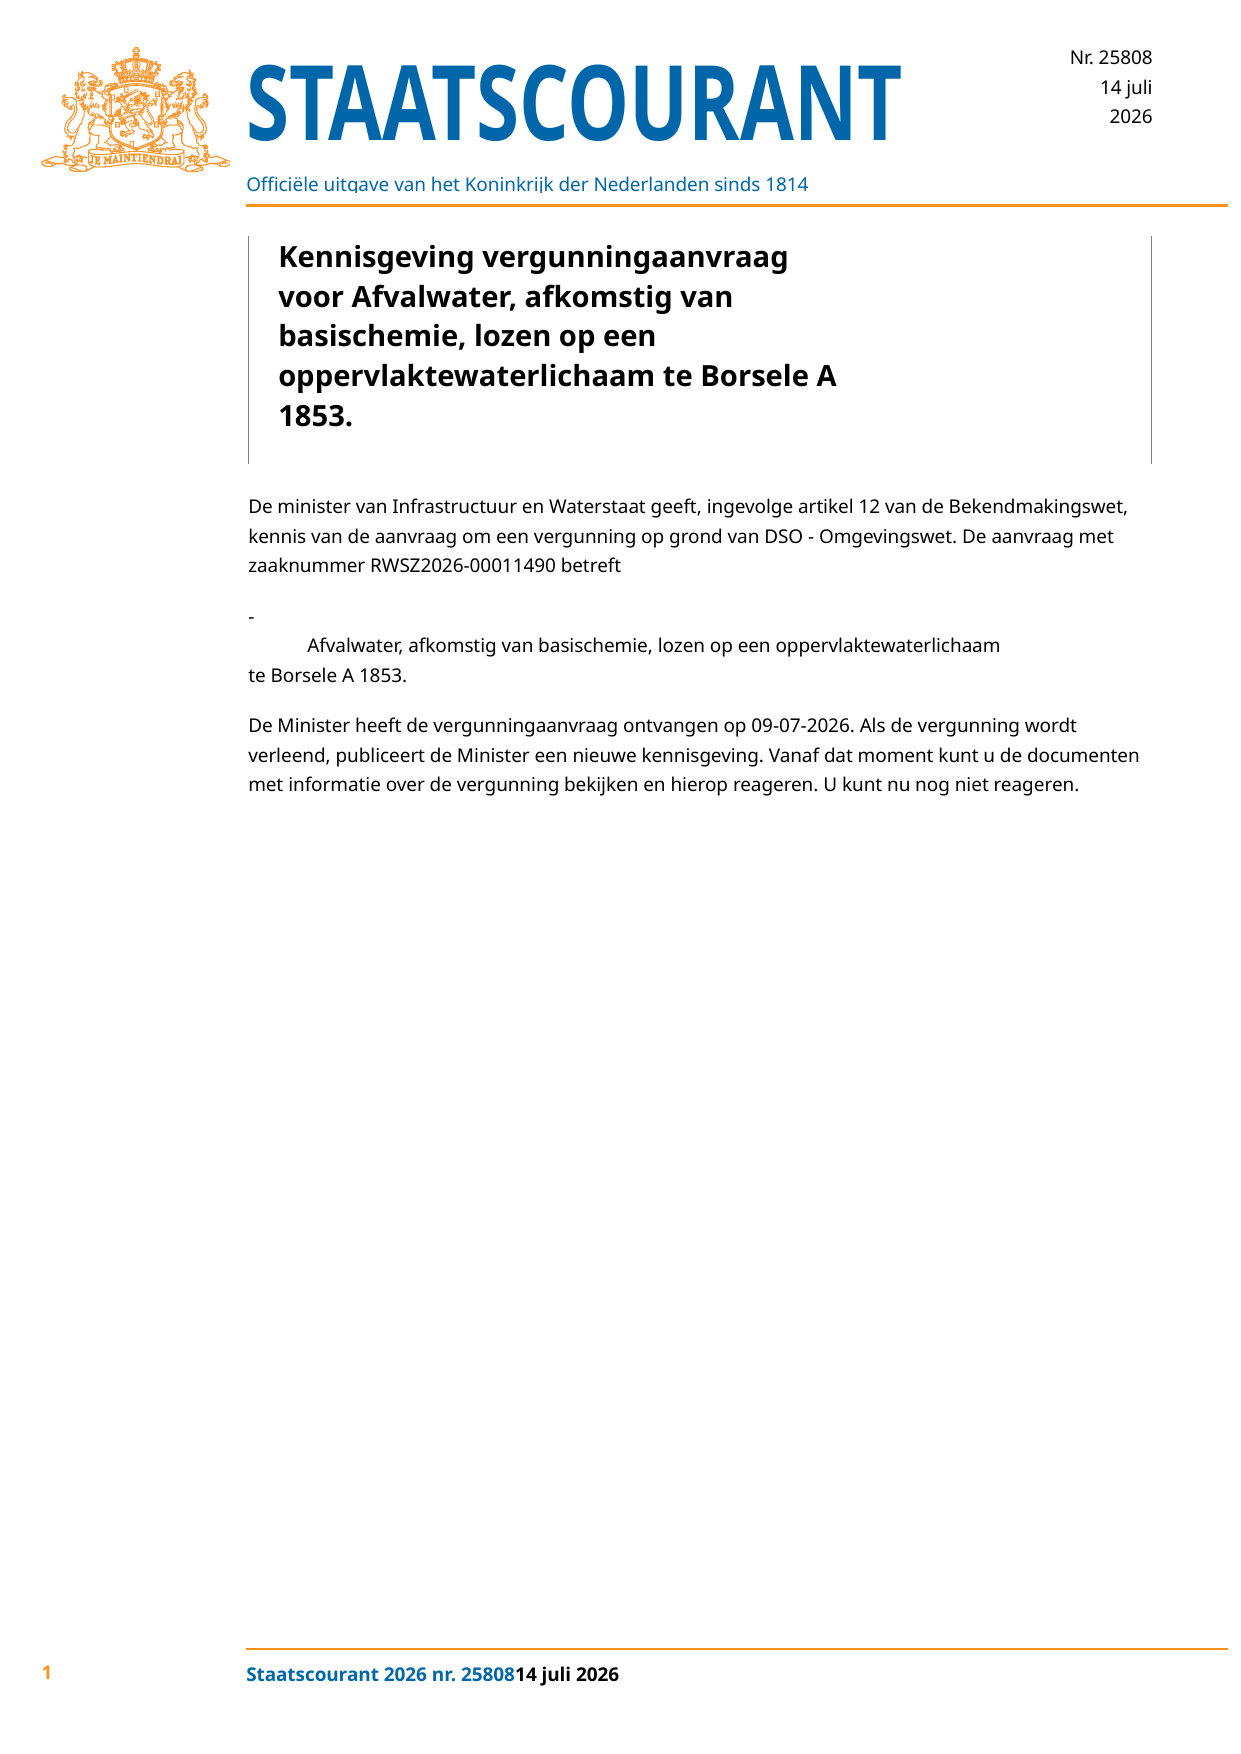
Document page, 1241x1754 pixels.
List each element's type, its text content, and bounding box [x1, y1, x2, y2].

picture [41, 47, 231, 172]
table_header [1090, 236, 1151, 413]
text De minister van Infrastructuur en Waterstaat geeft, ingevolge artikel 12 van de Bekendmakingswet, kennis van de aanvraag om een vergunning op grond van DSO - Omgevingswet. De aanvraag met zaaknummer RWSZ2026-00011490 betreft [248, 493, 1152, 578]
picture [912, 236, 1090, 414]
table_header Kennisgeving vergunningaanvraag voor Afvalwater, afkomstig van basischemie, lozen op een oppervlaktewaterlichaam te Borsele A 1853. [249, 236, 850, 464]
text De Minister heeft de vergunningaanvraag ontvangen op 09-07-2026. Als de vergunning wordt verleend, publiceert de Minister een nieuwe kennisgeving. Vanaf dat moment kunt u de documenten met informatie over de vergunning bekijken en hierop reageren. U kunt nu nog niet reageren. [248, 712, 1152, 797]
table_header [850, 414, 1151, 464]
text te Borsele A 1853. [248, 662, 1152, 688]
list Afvalwater, afkomstig van basischemie, lozen op een oppervlaktewaterlichaam [248, 632, 1152, 658]
table_header [850, 236, 912, 413]
